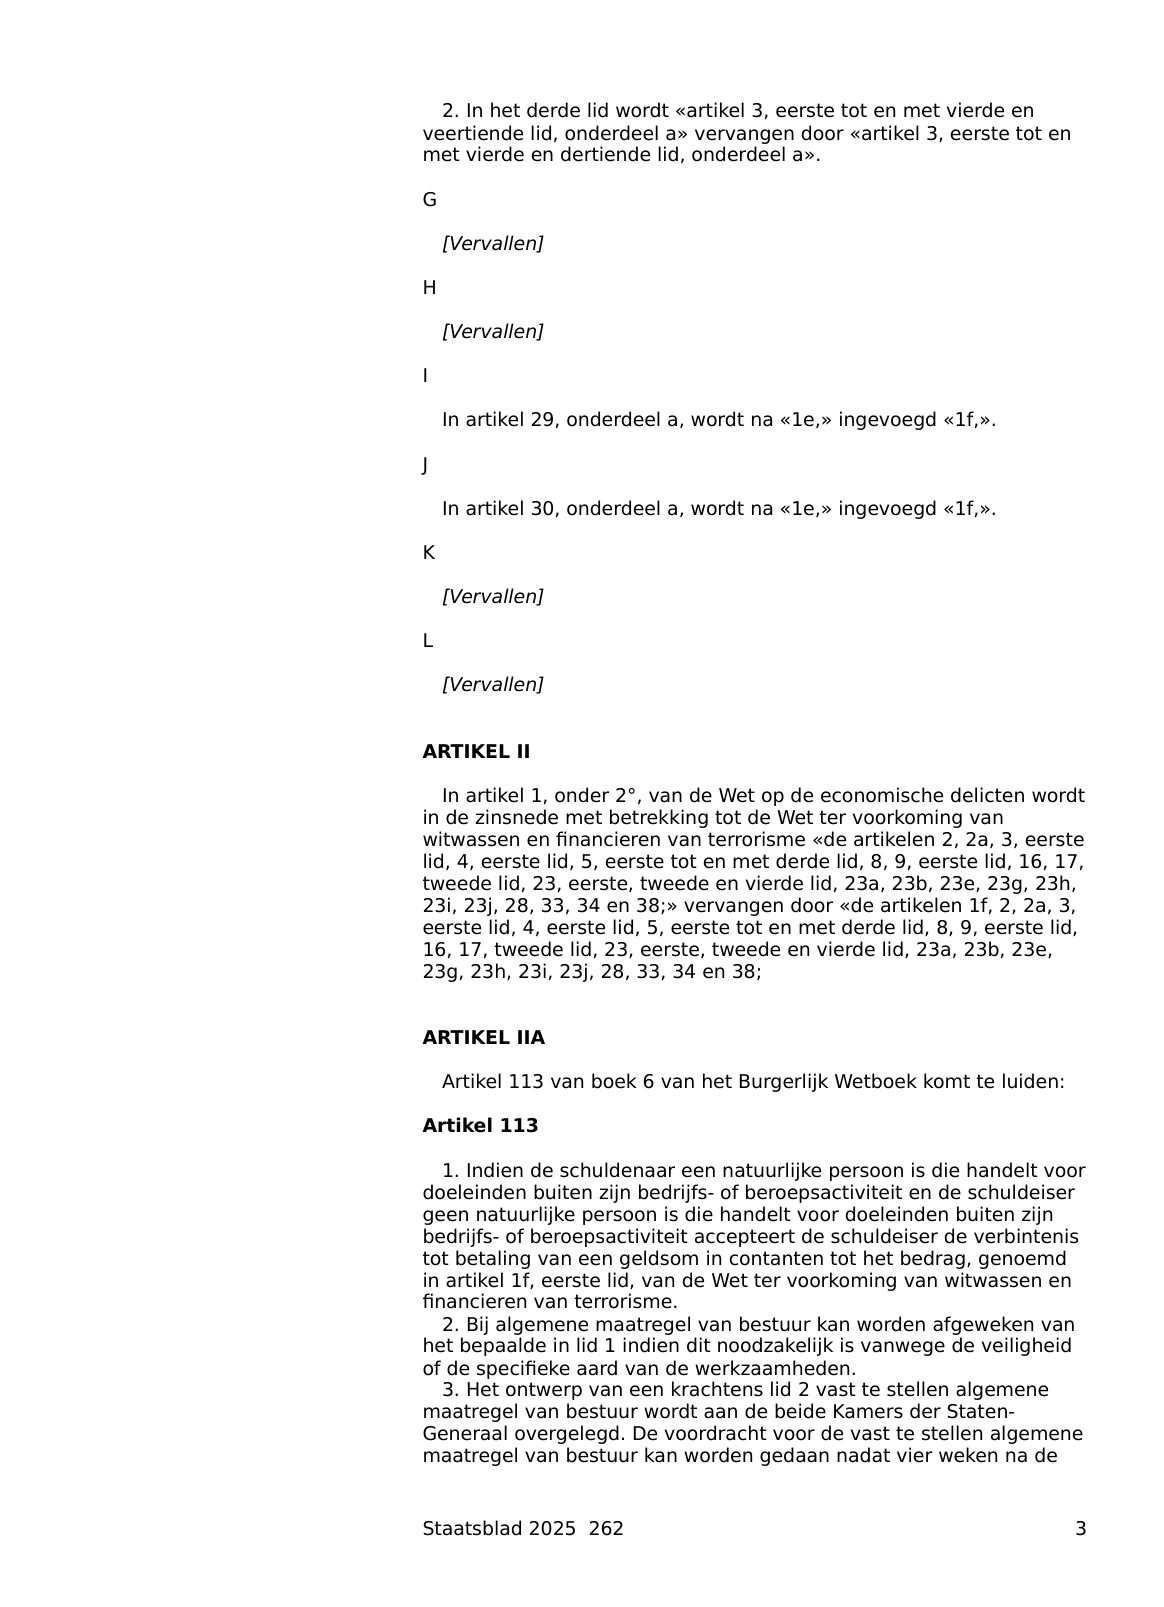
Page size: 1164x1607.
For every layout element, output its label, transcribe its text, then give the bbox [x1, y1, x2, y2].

text L [422, 630, 1087, 652]
text Artikel 113 van boek 6 van het Burgerlijk Wetboek komt te luiden: [422, 1071, 1087, 1093]
text 1. Indien de schuldenaar een natuurlijke persoon is die handelt voor doeleinden buiten zijn bedrijfs- of beroepsactiviteit en de schuldeiser geen natuurlijke persoon is die handelt voor doeleinden buiten zijn bedrijfs- of beroepsactiviteit accepteert de schuldeiser de verbintenis tot betaling van een geldsom in contanten tot het bedrag, genoemd in artikel 1f, eerste lid, van de Wet ter voorkoming van witwassen en financieren van terrorisme. [422, 1159, 1087, 1313]
text [Vervallen] [422, 321, 1087, 343]
subtitle ARTIKEL IIA [422, 1027, 1087, 1049]
text In artikel 30, onderdeel a, wordt na «1e,» ingevoegd «1f,». [422, 498, 1087, 520]
text [Vervallen] [422, 586, 1087, 608]
text In artikel 29, onderdeel a, wordt na «1e,» ingevoegd «1f,». [422, 409, 1087, 431]
subtitle Artikel 113 [422, 1115, 1087, 1137]
text I [422, 365, 1087, 387]
text G [422, 188, 1087, 211]
text 3. Het ontwerp van een krachtens lid 2 vast te stellen algemene maatregel van bestuur wordt aan de beide Kamers der Staten-Generaal overgelegd. De voordracht voor de vast te stellen algemene maatregel van bestuur kan worden gedaan nadat vier weken na de [422, 1379, 1087, 1467]
text J [422, 453, 1087, 476]
text [Vervallen] [422, 233, 1087, 255]
text H [422, 277, 1087, 299]
text K [422, 542, 1087, 564]
text 2. Bij algemene maatregel van bestuur kan worden afgeweken van het bepaalde in lid 1 indien dit noodzakelijk is vanwege de veiligheid of de specifieke aard van de werkzaamheden. [422, 1313, 1087, 1379]
text [Vervallen] [422, 674, 1087, 696]
text 2. In het derde lid wordt «artikel 3, eerste tot en met vierde en veertiende lid, onderdeel a» vervangen door «artikel 3, eerste tot en met vierde en dertiende lid, onderdeel a». [422, 100, 1087, 166]
text In artikel 1, onder 2°, van de Wet op de economische delicten wordt in de zinsnede met betrekking tot de Wet ter voorkoming van witwassen en financieren van terrorisme «de artikelen 2, 2a, 3, eerste lid, 4, eerste lid, 5, eerste tot en met derde lid, 8, 9, eerste lid, 16, 17, tweede lid, 23, eerste, tweede en vierde lid, 23a, 23b, 23e, 23g, 23h, 23i, 23j, 28, 33, 34 en 38;» vervangen door «de artikelen 1f, 2, 2a, 3, eerste lid, 4, eerste lid, 5, eerste tot en met derde lid, 8, 9, eerste lid, 16, 17, tweede lid, 23, eerste, tweede en vierde lid, 23a, 23b, 23e, 23g, 23h, 23i, 23j, 28, 33, 34 en 38; [422, 785, 1087, 983]
subtitle ARTIKEL II [422, 741, 1087, 763]
